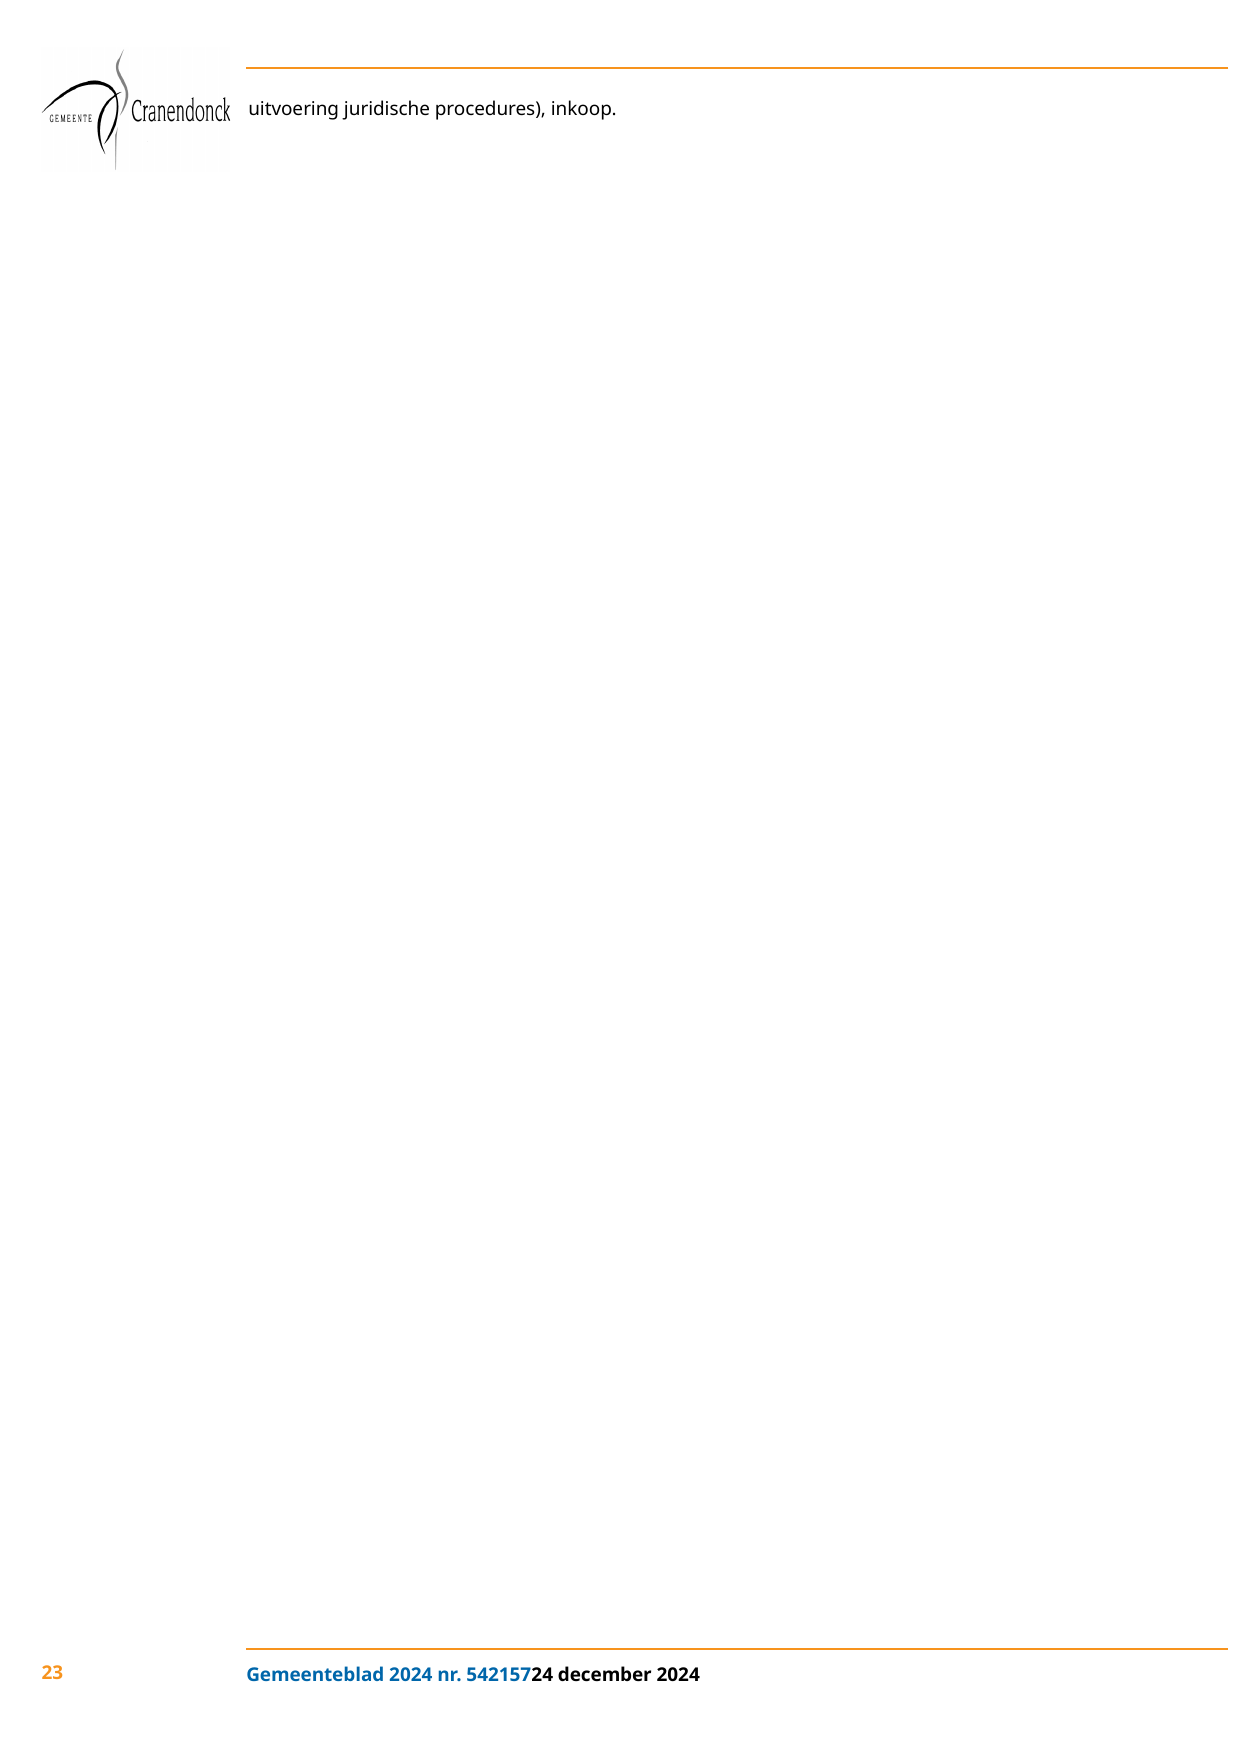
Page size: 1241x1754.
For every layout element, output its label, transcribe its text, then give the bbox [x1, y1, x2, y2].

table_cell [676, 95, 899, 121]
picture [41, 47, 231, 172]
table_cell uitvoering juridische procedures), inkoop. [248, 95, 676, 121]
table_cell [899, 95, 1152, 121]
